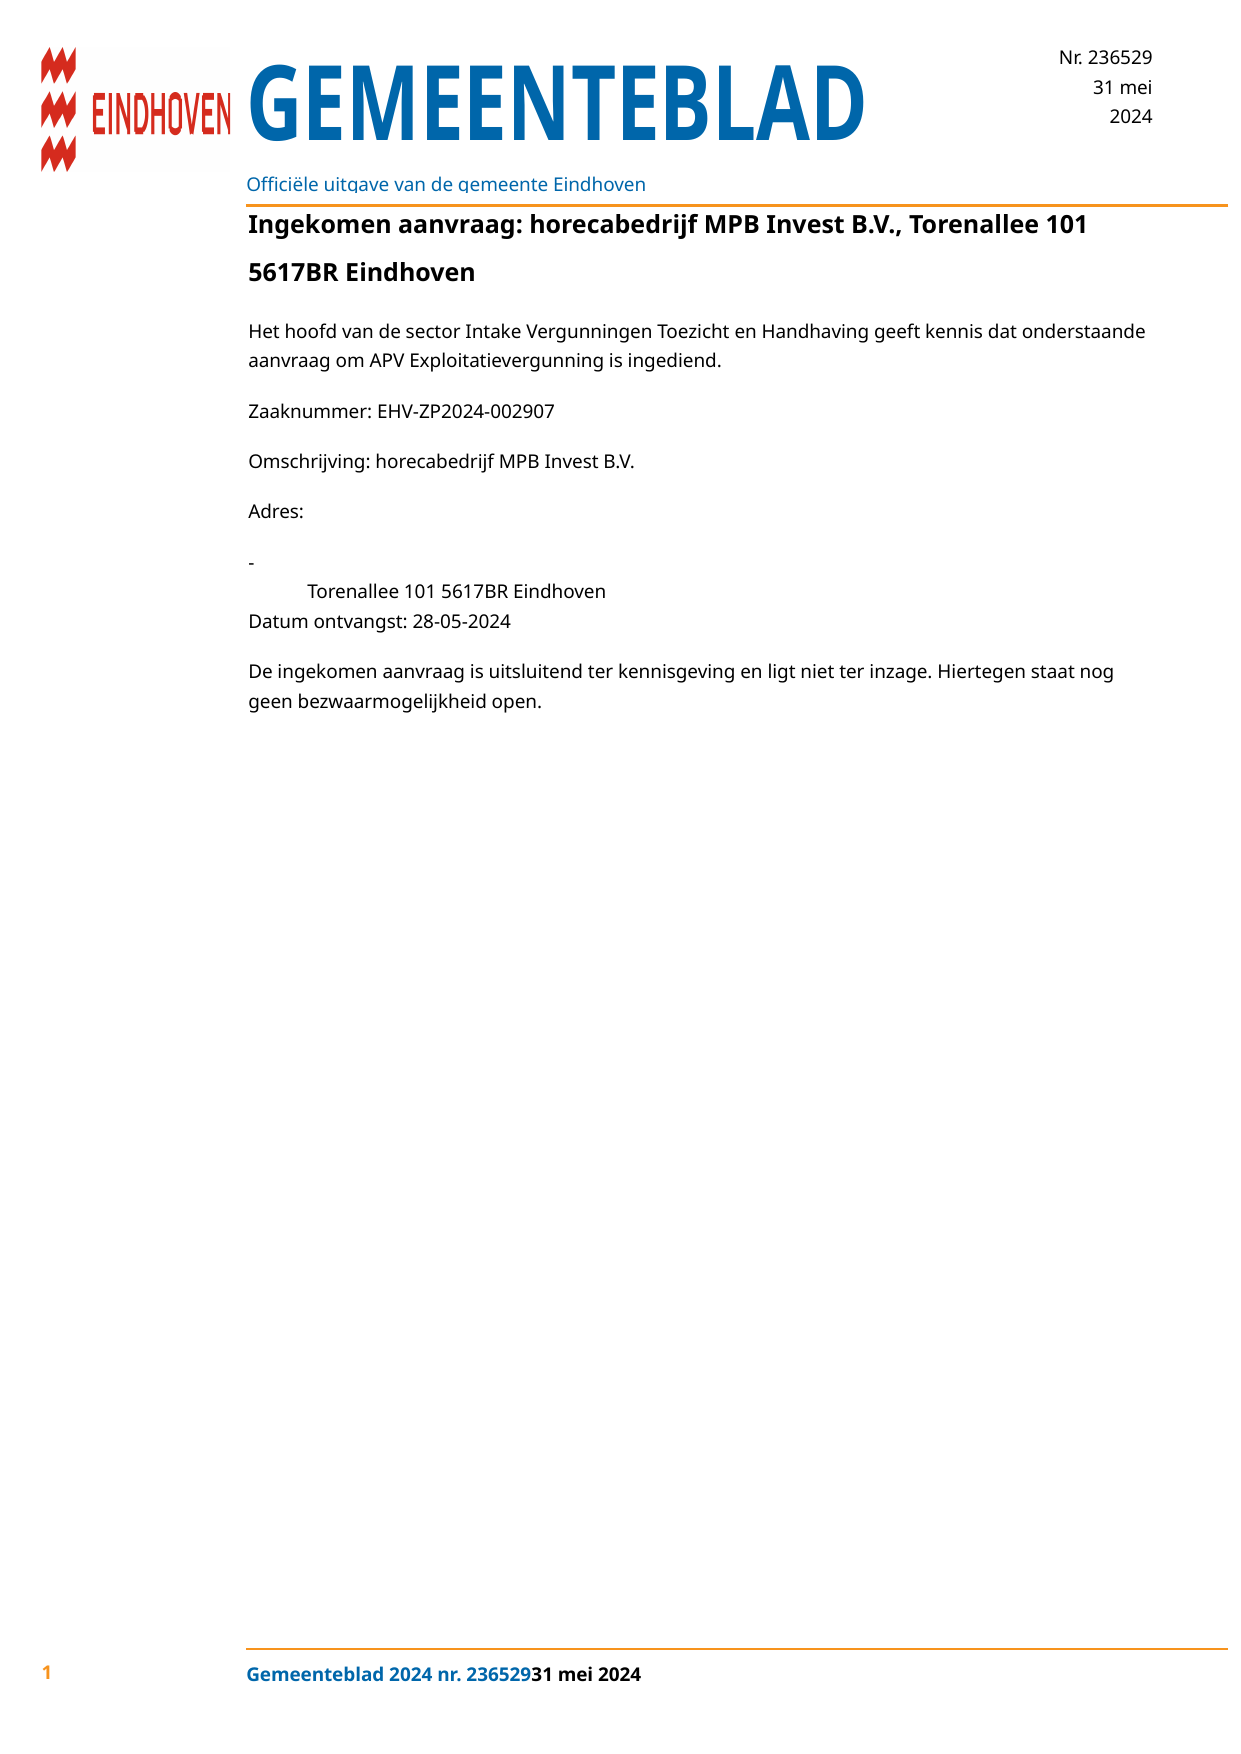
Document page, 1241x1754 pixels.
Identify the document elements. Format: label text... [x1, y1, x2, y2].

text Omschrijving: horecabedrijf MPB Invest B.V. [248, 448, 1152, 474]
text Het hoofd van de sector Intake Vergunningen Toezicht en Handhaving geeft kennis dat onderstaande aanvraag om APV Exploitatievergunning is ingediend. [248, 318, 1152, 373]
text Datum ontvangst: 28-05-2024 [248, 608, 1152, 634]
text De ingekomen aanvraag is uitsluitend ter kennisgeving en ligt niet ter inzage. Hiertegen staat nog geen bezwaarmogelijkheid open. [248, 659, 1152, 714]
text Ingekomen aanvraag: horecabedrijf MPB Invest B.V., Torenallee 101 5617BR Eindhoven [248, 207, 1152, 288]
picture [41, 47, 231, 172]
text Zaaknummer: EHV-ZP2024-002907 [248, 398, 1152, 424]
text Adres: [248, 499, 1152, 524]
list Torenallee 101 5617BR Eindhoven [248, 579, 1152, 604]
